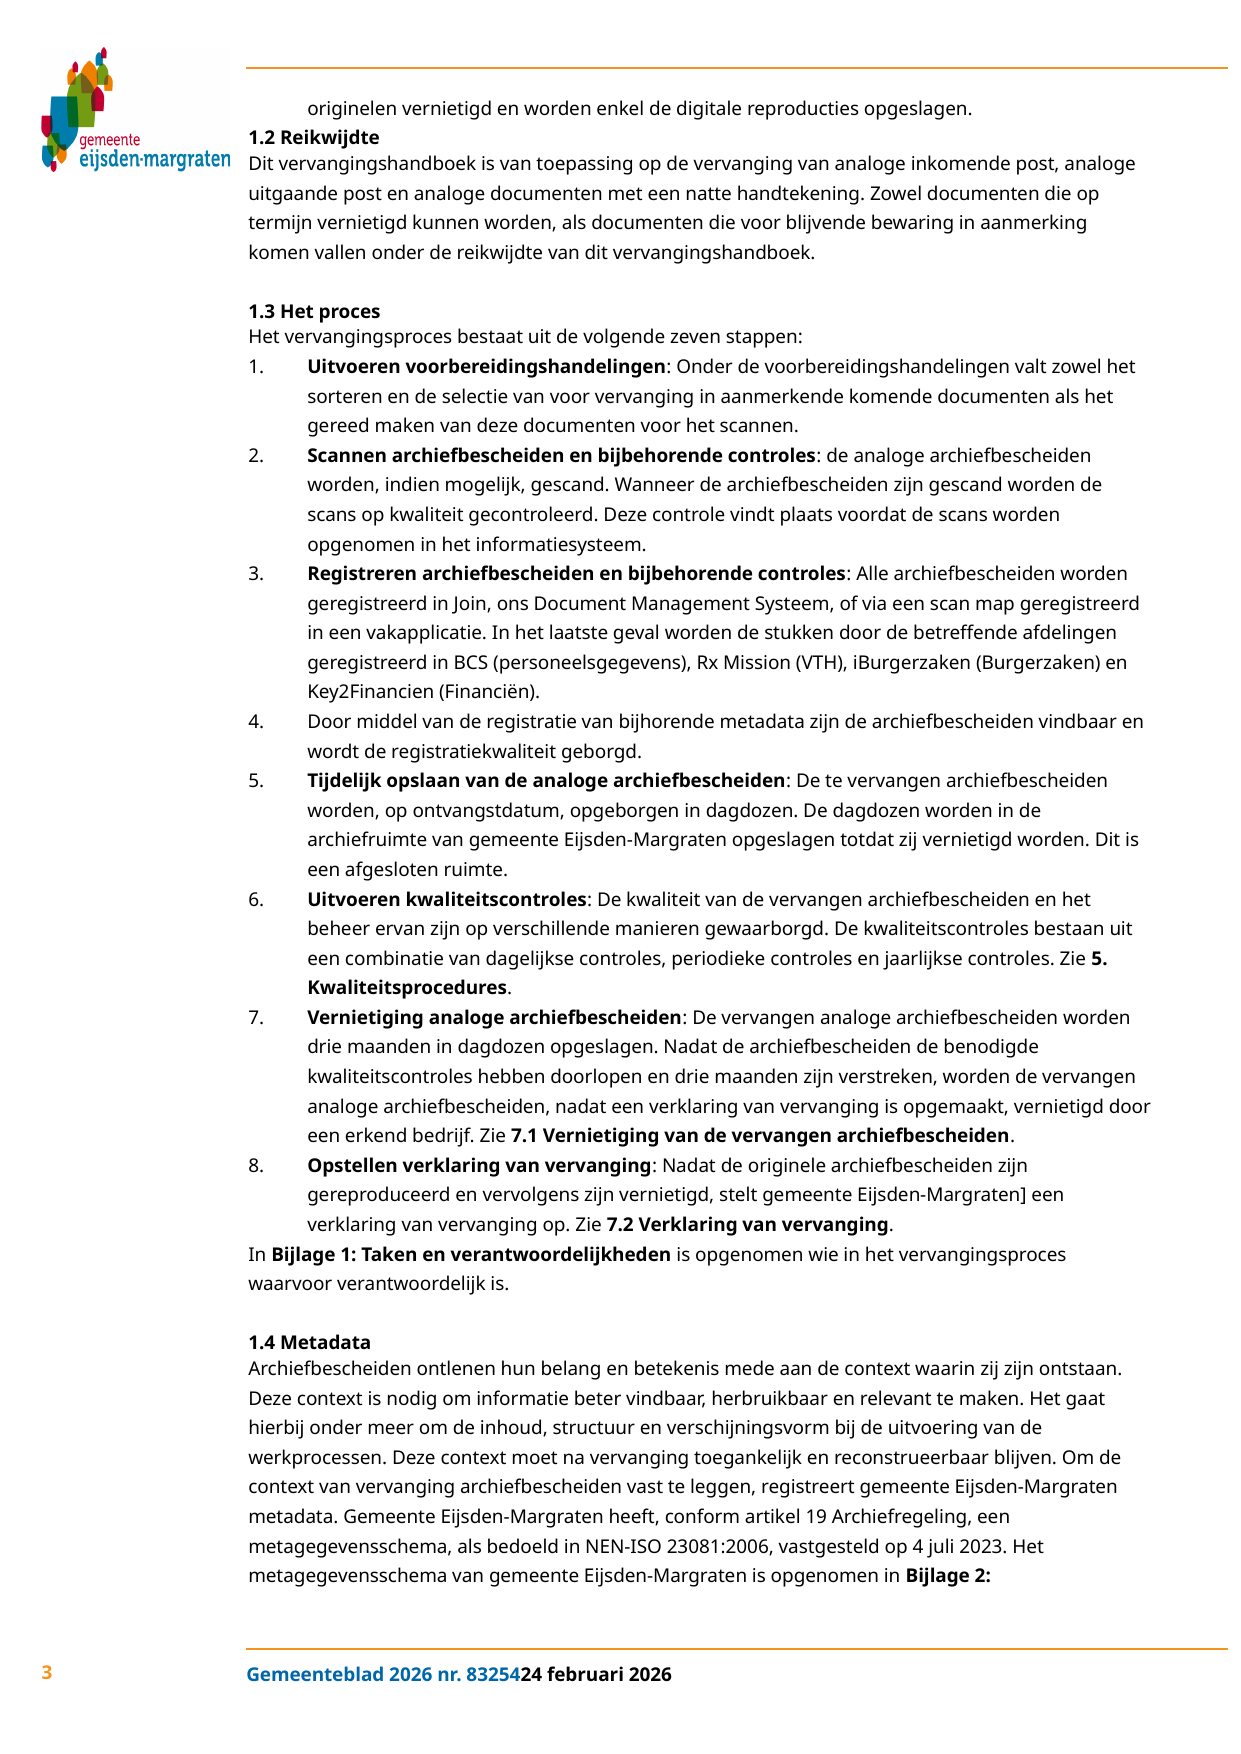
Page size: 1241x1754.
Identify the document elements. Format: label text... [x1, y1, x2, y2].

text In Bijlage 1: Taken en verantwoordelijkheden is opgenomen wie in het vervangingsproces waarvoor verantwoordelijk is. [248, 1241, 1152, 1296]
list Uitvoeren voorbereidingshandelingen: Onder de voorbereidingshandelingen valt zowel het sorteren en de selectie van voor vervanging in aanmerkende komende documenten als het gereed maken van deze documenten voor het scannen. [248, 353, 1152, 438]
list Tijdelijk opslaan van de analoge archiefbescheiden: De te vervangen archiefbescheiden worden, op ontvangstdatum, opgeborgen in dagdozen. De dagdozen worden in de archiefruimte van gemeente Eijsden-Margraten opgeslagen totdat zij vernietigd worden. Dit is een afgesloten ruimte. [248, 767, 1152, 882]
list Opstellen verklaring van vervanging: Nadat de originele archiefbescheiden zijn gereproduceerd en vervolgens zijn vernietigd, stelt gemeente Eijsden-Margraten] een verklaring van vervanging op. Zie 7.2 Verklaring van vervanging. [248, 1152, 1152, 1237]
list Door middel van de registratie van bijhorende metadata zijn de archiefbescheiden vindbaar en wordt de registratiekwaliteit geborgd. [248, 708, 1152, 764]
picture [41, 47, 231, 172]
text Dit vervangingshandboek is van toepassing op de vervanging van analoge inkomende post, analoge uitgaande post en analoge documenten met een natte handtekening. Zowel documenten die op termijn vernietigd kunnen worden, als documenten die voor blijvende bewaring in aanmerking komen vallen onder de reikwijdte van dit vervangingshandboek. [248, 150, 1152, 264]
list Scannen archiefbescheiden en bijbehorende controles: de analoge archiefbescheiden worden, indien mogelijk, gescand. Wanneer de archiefbescheiden zijn gescand worden de scans op kwaliteit gecontroleerd. Deze controle vindt plaats voordat de scans worden opgenomen in het informatiesysteem. [248, 442, 1152, 557]
text 1.4 Metadata [248, 1329, 1152, 1355]
list Registreren archiefbescheiden en bijbehorende controles: Alle archiefbescheiden worden geregistreerd in Join, ons Document Management Systeem, of via een scan map geregistreerd in een vakapplicatie. In het laatste geval worden de stukken door de betreffende afdelingen geregistreerd in BCS (personeelsgegevens), Rx Mission (VTH), iBurgerzaken (Burgerzaken) en Key2Financien (Financiën). [248, 560, 1152, 704]
text Het vervangingsproces bestaat uit de volgende zeven stappen: [248, 324, 1152, 349]
text 1.3 Het proces [248, 298, 1152, 324]
list Uitvoeren kwaliteitscontroles: De kwaliteit van de vervangen archiefbescheiden en het beheer ervan zijn op verschillende manieren gewaarborgd. De kwaliteitscontroles bestaan uit een combinatie van dagelijkse controles, periodieke controles en jaarlijkse controles. Zie 5. Kwaliteitsprocedures. [248, 886, 1152, 1000]
list Vernietiging analoge archiefbescheiden: De vervangen analoge archiefbescheiden worden drie maanden in dagdozen opgeslagen. Nadat de archiefbescheiden de benodigde kwaliteitscontroles hebben doorlopen en drie maanden zijn verstreken, worden de vervangen analoge archiefbescheiden, nadat een verklaring van vervanging is opgemaakt, vernietigd door een erkend bedrijf. Zie 7.1 Vernietiging van de vervangen archiefbescheiden. [248, 1004, 1152, 1148]
text 1.2 Reikwijdte [248, 124, 1152, 150]
text Archiefbescheiden ontlenen hun belang en betekenis mede aan de context waarin zij zijn ontstaan. Deze context is nodig om informatie beter vindbaar, herbruikbaar en relevant te maken. Het gaat hierbij onder meer om de inhoud, structuur en verschijningsvorm bij de uitvoering van de werkprocessen. Deze context moet na vervanging toegankelijk en reconstrueerbaar blijven. Om de context van vervanging archiefbescheiden vast te leggen, registreert gemeente Eijsden-Margraten metadata. Gemeente Eijsden-Margraten heeft, conform artikel 19 Archiefregeling, een metagegevensschema, als bedoeld in NEN-ISO 23081:2006, vastgesteld op 4 juli 2023. Het metagegevensschema van gemeente Eijsden-Margraten is opgenomen in Bijlage 2: [248, 1355, 1152, 1588]
list originelen vernietigd en worden enkel de digitale reproducties opgeslagen. [248, 95, 1152, 121]
